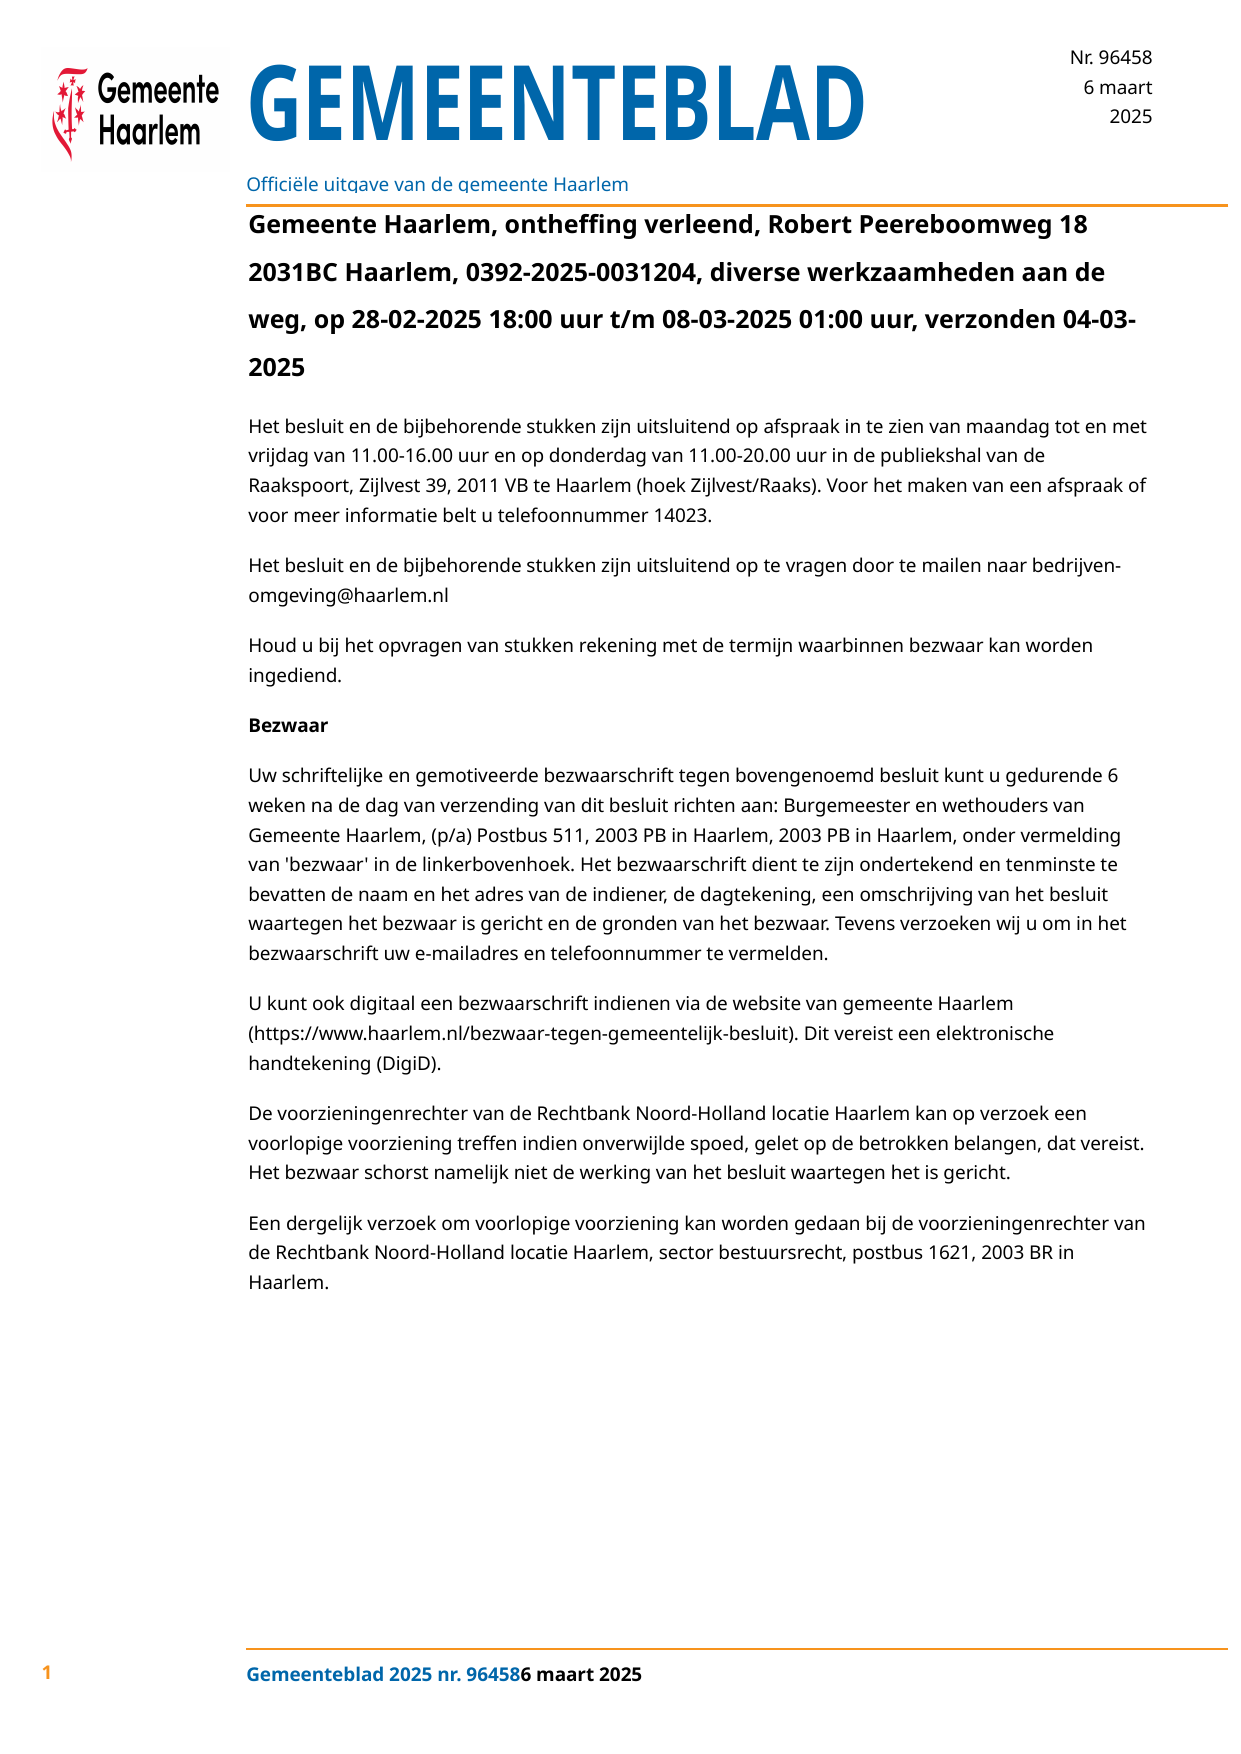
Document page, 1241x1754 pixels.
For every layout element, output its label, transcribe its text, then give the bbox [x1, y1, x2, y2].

text Een dergelijk verzoek om voorlopige voorziening kan worden gedaan bij de voorzieningenrechter van de Rechtbank Noord-Holland locatie Haarlem, sector bestuursrecht, postbus 1621, 2003 BR in Haarlem. [248, 1210, 1152, 1295]
text Gemeente Haarlem, ontheffing verleend, Robert Peereboomweg 18 2031BC Haarlem, 0392-2025-0031204, diverse werkzaamheden aan de weg, op 28-02-2025 18:00 uur t/m 08-03-2025 01:00 uur, verzonden 04-03-2025 [248, 207, 1152, 384]
picture [41, 47, 231, 172]
text Uw schriftelijke en gemotiveerde bezwaarschrift tegen bovengenoemd besluit kunt u gedurende 6 weken na de dag van verzending van dit besluit richten aan: Burgemeester en wethouders van Gemeente Haarlem, (p/a) Postbus 511, 2003 PB in Haarlem, 2003 PB in Haarlem, onder vermelding van 'bezwaar' in de linkerbovenhoek. Het bezwaarschrift dient te zijn ondertekend en tenminste te bevatten de naam en het adres van de indiener, de dagtekening, een omschrijving van het besluit waartegen het bezwaar is gericht en de gronden van het bezwaar. Tevens verzoeken wij u om in het bezwaarschrift uw e-mailadres en telefoonnummer te vermelden. [248, 763, 1152, 966]
text Houd u bij het opvragen van stukken rekening met de termijn waarbinnen bezwaar kan worden ingediend. [248, 632, 1152, 688]
text Het besluit en de bijbehorende stukken zijn uitsluitend op afspraak in te zien van maandag tot en met vrijdag van 11.00-16.00 uur en op donderdag van 11.00-20.00 uur in de publiekshal van de Raakspoort, Zijlvest 39, 2011 VB te Haarlem (hoek Zijlvest/Raaks). Voor het maken van een afspraak of voor meer informatie belt u telefoonnummer 14023. [248, 413, 1152, 528]
text U kunt ook digitaal een bezwaarschrift indienen via de website van gemeente Haarlem (https://www.haarlem.nl/bezwaar-tegen-gemeentelijk-besluit). Dit vereist een elektronische handtekening (DigiD). [248, 991, 1152, 1076]
text Het besluit en de bijbehorende stukken zijn uitsluitend op te vragen door te mailen naar bedrijven-omgeving@haarlem.nl [248, 552, 1152, 608]
text Bezwaar [248, 712, 1152, 738]
text De voorzieningenrechter van de Rechtbank Noord-Holland locatie Haarlem kan op verzoek een voorlopige voorziening treffen indien onverwijlde spoed, gelet op de betrokken belangen, dat vereist. Het bezwaar schorst namelijk niet de werking van het besluit waartegen het is gericht. [248, 1100, 1152, 1185]
